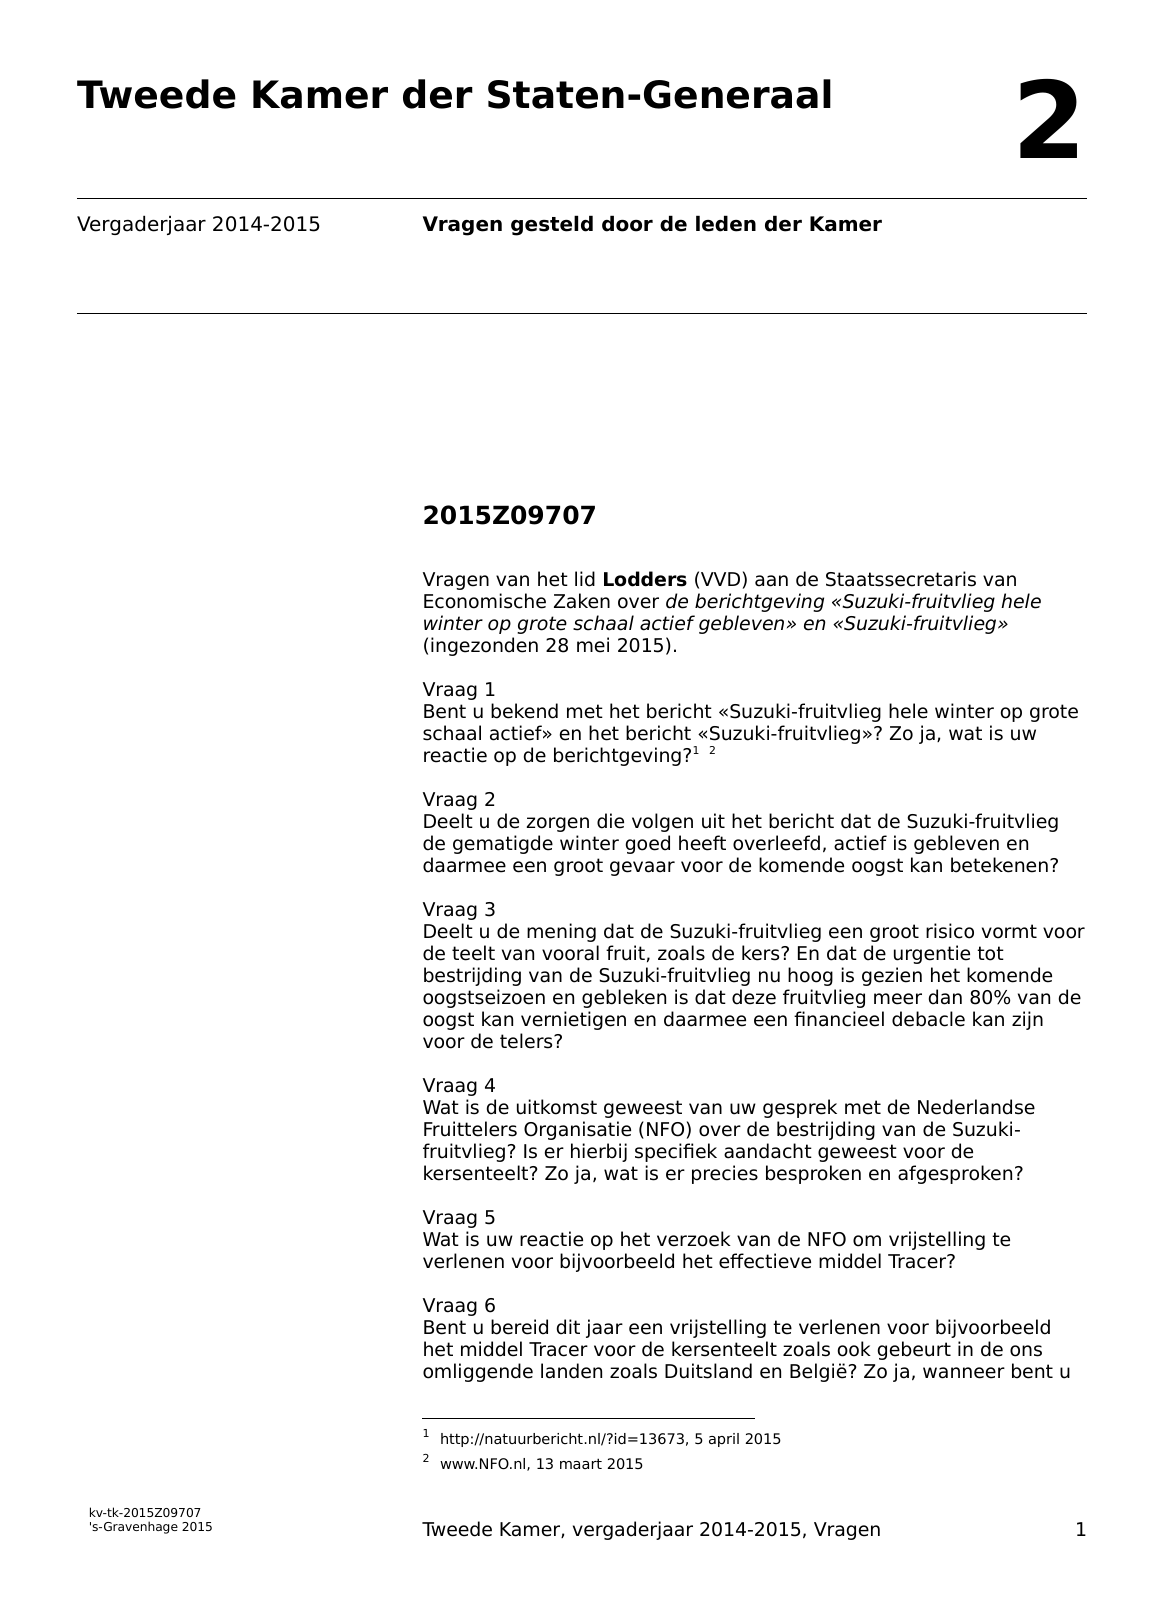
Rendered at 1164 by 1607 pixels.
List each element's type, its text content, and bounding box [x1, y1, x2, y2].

table_header 2 [886, 59, 1087, 198]
text kv-tk-2015Z09707 [88, 1506, 323, 1520]
text Wat is uw reactie op het verzoek van de NFO om vrijstelling te verlenen voor bijvoorbeeld het effectieve middel Tracer? [422, 1229, 1087, 1273]
table_cell Vragen gesteld door de leden der Kamer [422, 199, 1087, 313]
text Vraag 4 [422, 1075, 1087, 1097]
text Vraag 6 [422, 1295, 1087, 1317]
text Vraag 1 [422, 679, 1087, 701]
text 2015Z09707 [422, 501, 1087, 531]
text http://natuurbericht.nl/?id=13673, 5 april 2015 [422, 1427, 1087, 1449]
text Bent u bekend met het bericht «Suzuki-fruitvlieg hele winter op grote schaal actief» en het bericht «Suzuki-fruitvlieg»? Zo ja, wat is uw reactie op de berichtgeving? [422, 701, 1087, 767]
table_header Tweede Kamer der Staten-Generaal [77, 59, 886, 198]
text Bent u bereid dit jaar een vrijstelling te verlenen voor bijvoorbeeld het middel Tracer voor de kersenteelt zoals ook gebeurt in de ons omliggende landen zoals Duitsland en België? Zo ja, wanneer bent u [422, 1317, 1087, 1383]
text Vragen van het lid Lodders (VVD) aan de Staatssecretaris van Economische Zaken over de berichtgeving «Suzuki-fruitvlieg hele winter op grote schaal actief gebleven» en «Suzuki-fruitvlieg» (ingezonden 28 mei 2015). [422, 569, 1087, 657]
text www.NFO.nl, 13 maart 2015 [422, 1452, 1087, 1474]
table_cell Vergaderjaar 2014-2015 [77, 199, 422, 313]
text Vraag 2 [422, 789, 1087, 811]
text Wat is de uitkomst geweest van uw gesprek met de Nederlandse Fruittelers Organisatie (NFO) over de bestrijding van de Suzuki-fruitvlieg? Is er hierbij specifiek aandacht geweest voor de kersenteelt? Zo ja, wat is er precies besproken en afgesproken? [422, 1097, 1087, 1185]
text Vraag 3 [422, 899, 1087, 921]
text Deelt u de mening dat de Suzuki-fruitvlieg een groot risico vormt voor de teelt van vooral fruit, zoals de kers? En dat de urgentie tot bestrijding van de Suzuki-fruitvlieg nu hoog is gezien het komende oogstseizoen en gebleken is dat deze fruitvlieg meer dan 80% van de oogst kan vernietigen en daarmee een financieel debacle kan zijn voor de telers? [422, 921, 1087, 1053]
text 's-Gravenhage 2015 [88, 1520, 323, 1534]
text Deelt u de zorgen die volgen uit het bericht dat de Suzuki-fruitvlieg de gematigde winter goed heeft overleefd, actief is gebleven en daarmee een groot gevaar voor de komende oogst kan betekenen? [422, 811, 1087, 877]
text Vraag 5 [422, 1207, 1087, 1229]
